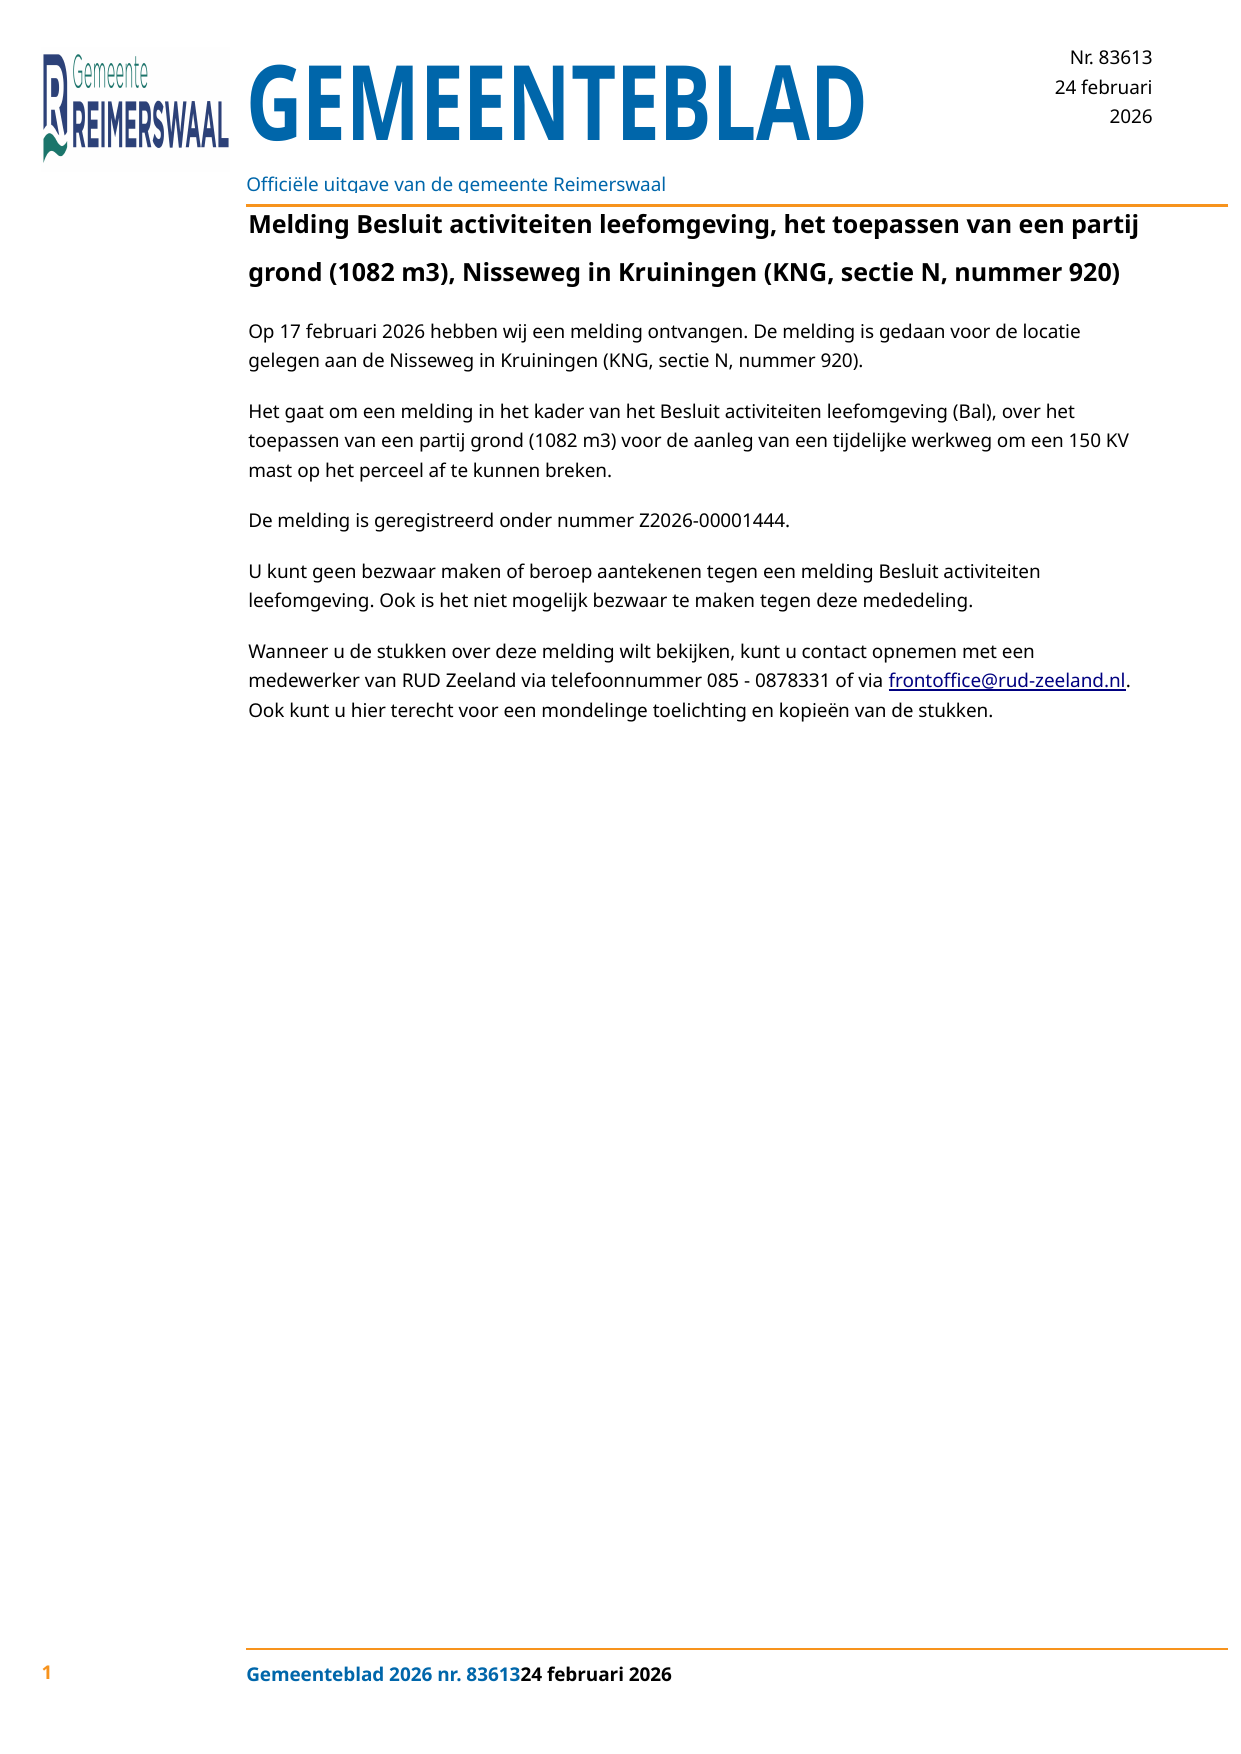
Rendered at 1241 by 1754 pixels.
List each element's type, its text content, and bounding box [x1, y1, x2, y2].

text Wanneer u de stukken over deze melding wilt bekijken, kunt u contact opnemen met een medewerker van RUD Zeeland via telefoonnummer 085 - 0878331 of via frontoffice@rud-zeeland.nl. Ook kunt u hier terecht voor een mondelinge toelichting en kopieën van de stukken. [248, 638, 1152, 723]
text Het gaat om een melding in het kader van het Besluit activiteiten leefomgeving (Bal), over het toepassen van een partij grond (1082 m3) voor de aanleg van een tijdelijke werkweg om een 150 KV mast op het perceel af te kunnen breken. [248, 398, 1152, 483]
picture [41, 47, 231, 172]
text U kunt geen bezwaar maken of beroep aantekenen tegen een melding Besluit activiteiten leefomgeving. Ook is het niet mogelijk bezwaar te maken tegen deze mededeling. [248, 558, 1152, 613]
text Op 17 februari 2026 hebben wij een melding ontvangen. De melding is gedaan voor de locatie gelegen aan de Nisseweg in Kruiningen (KNG, sectie N, nummer 920). [248, 318, 1152, 373]
text De melding is geregistreerd onder nummer Z2026-00001444. [248, 507, 1152, 533]
text Melding Besluit activiteiten leefomgeving, het toepassen van een partij grond (1082 m3), Nisseweg in Kruiningen (KNG, sectie N, nummer 920) [248, 207, 1152, 288]
